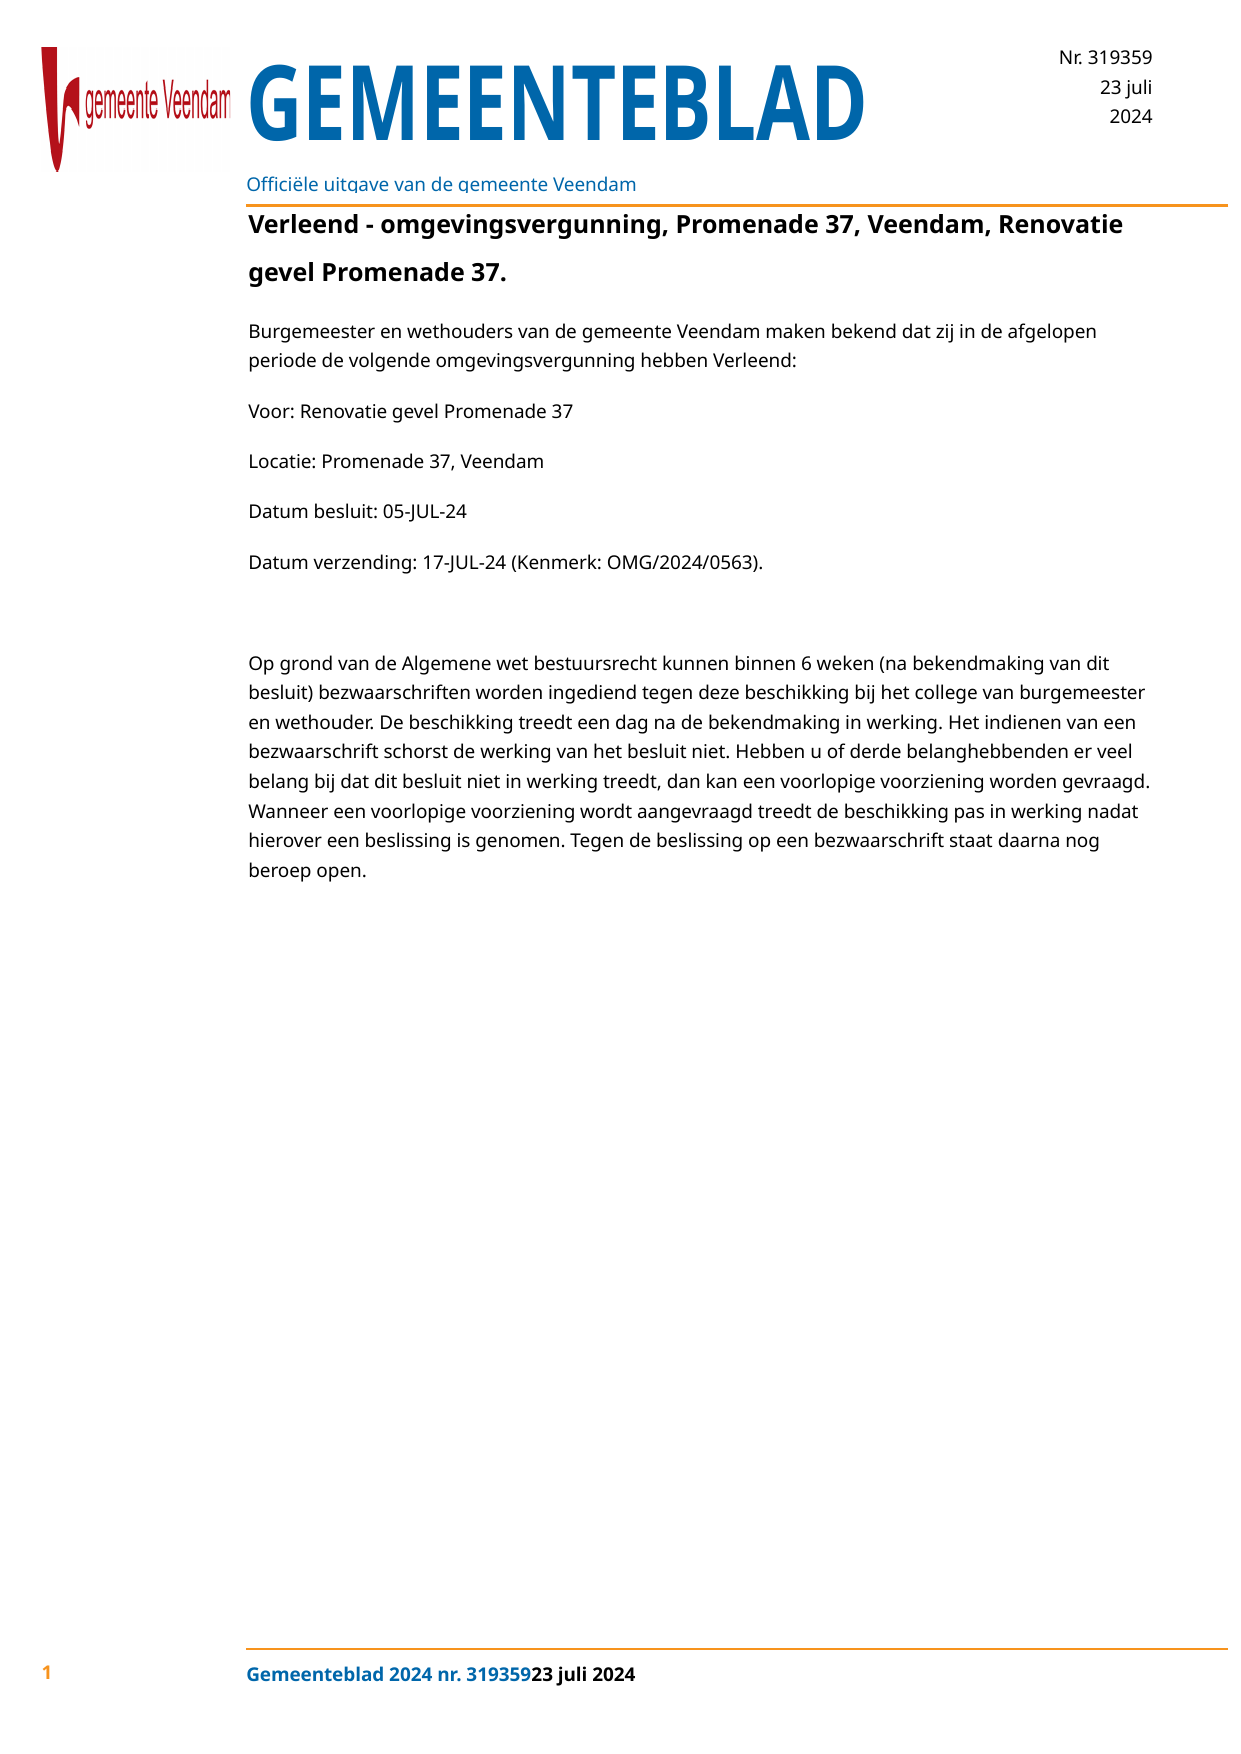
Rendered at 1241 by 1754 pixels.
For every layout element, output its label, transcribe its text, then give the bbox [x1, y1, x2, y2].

text Burgemeester en wethouders van de gemeente Veendam maken bekend dat zij in de afgelopen periode de volgende omgevingsvergunning hebben Verleend: [248, 318, 1152, 373]
text Op grond van de Algemene wet bestuursrecht kunnen binnen 6 weken (na bekendmaking van dit besluit) bezwaarschriften worden ingediend tegen deze beschikking bij het college van burgemeester en wethouder. De beschikking treedt een dag na de bekendmaking in werking. Het indienen van een bezwaarschrift schorst de werking van het besluit niet. Hebben u of derde belanghebbenden er veel belang bij dat dit besluit niet in werking treedt, dan kan een voorlopige voorziening worden gevraagd. Wanneer een voorlopige voorziening wordt aangevraagd treedt de beschikking pas in werking nadat hierover een beslissing is genomen. Tegen de beslissing op een bezwaarschrift staat daarna nog beroep open. [248, 650, 1152, 883]
text Datum besluit: 05-JUL-24 [248, 499, 1152, 524]
text Voor: Renovatie gevel Promenade 37 [248, 398, 1152, 424]
picture [41, 47, 231, 172]
text Datum verzending: 17-JUL-24 (Kenmerk: OMG/2024/0563). [248, 549, 1152, 575]
text Locatie: Promenade 37, Veendam [248, 448, 1152, 474]
text Verleend - omgevingsvergunning, Promenade 37, Veendam, Renovatie gevel Promenade 37. [248, 207, 1152, 288]
